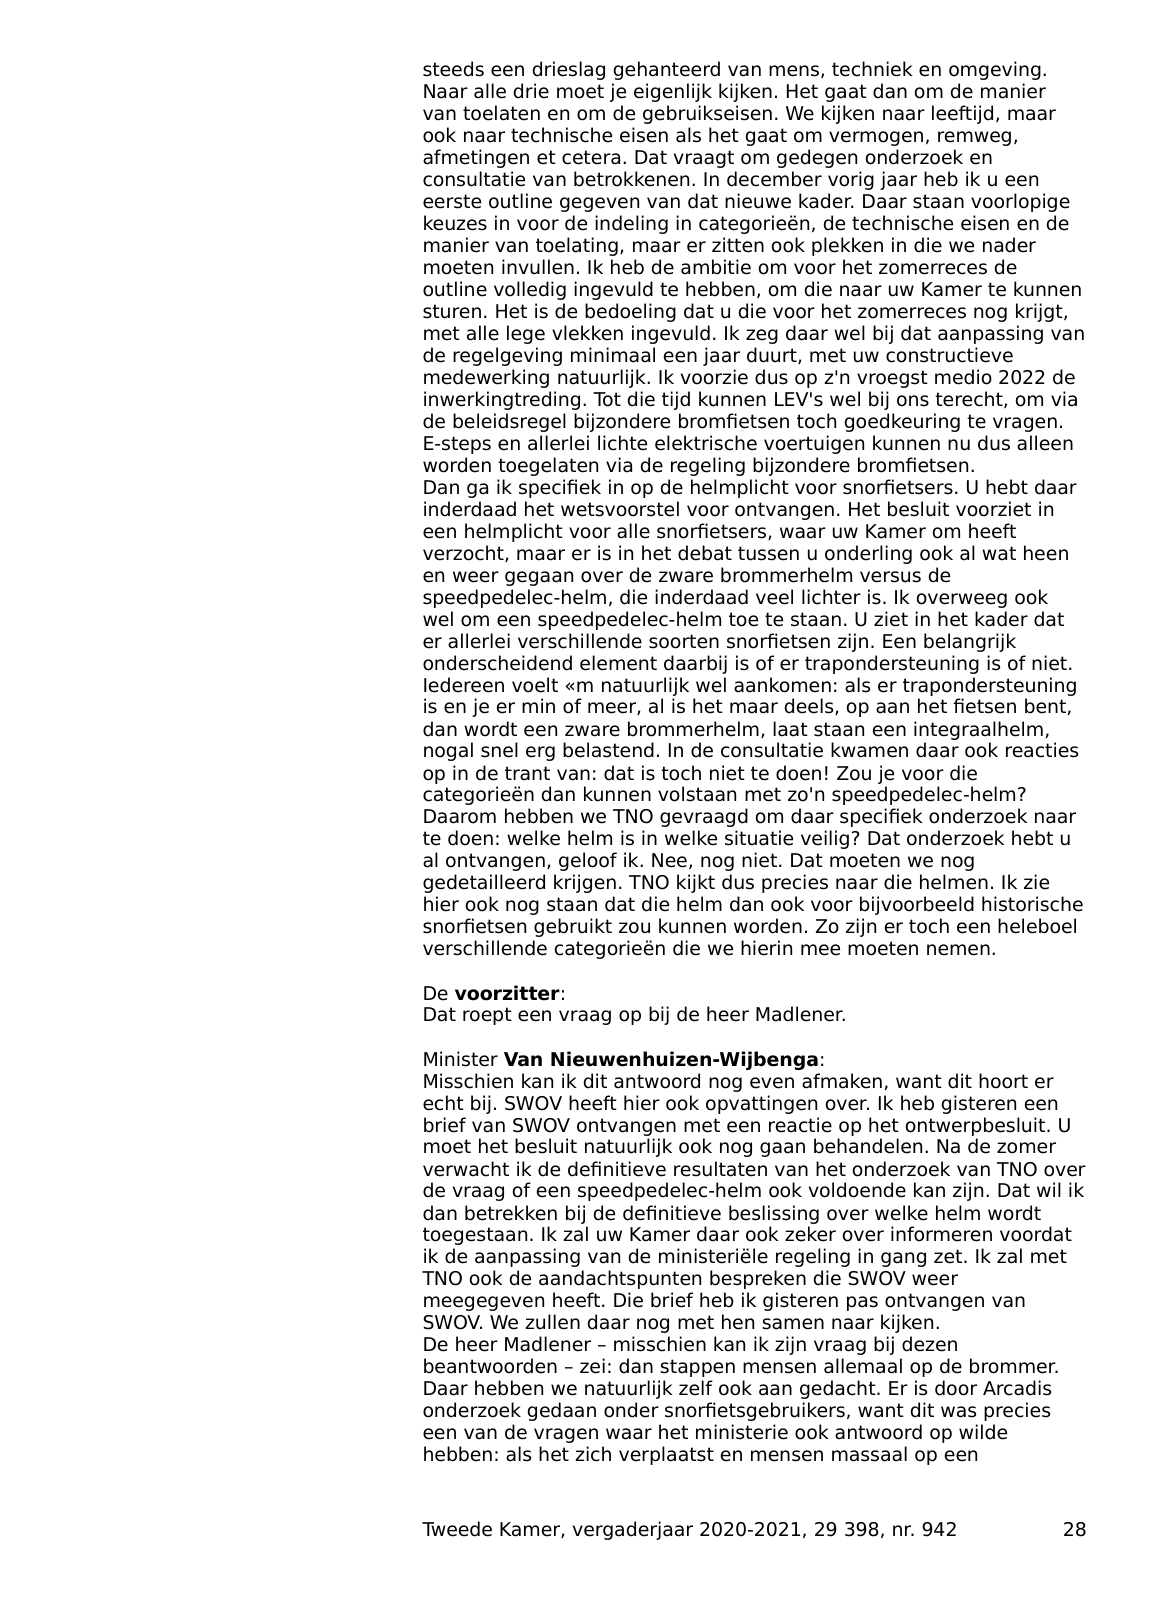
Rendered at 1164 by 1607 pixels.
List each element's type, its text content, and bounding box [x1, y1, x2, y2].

text De voorzitter: [422, 982, 1087, 1004]
text Misschien kan ik dit antwoord nog even afmaken, want dit hoort er echt bij. SWOV heeft hier ook opvattingen over. Ik heb gisteren een brief van SWOV ontvangen met een reactie op het ontwerpbesluit. U moet het besluit natuurlijk ook nog gaan behandelen. Na de zomer verwacht ik de definitieve resultaten van het onderzoek van TNO over de vraag of een speedpedelec-helm ook voldoende kan zijn. Dat wil ik dan betrekken bij de definitieve beslissing over welke helm wordt toegestaan. Ik zal uw Kamer daar ook zeker over informeren voordat ik de aanpassing van de ministeriële regeling in gang zet. Ik zal met TNO ook de aandachtspunten bespreken die SWOV weer meegegeven heeft. Die brief heb ik gisteren pas ontvangen van SWOV. We zullen daar nog met hen samen naar kijken. [422, 1071, 1087, 1334]
text Dan ga ik specifiek in op de helmplicht voor snorfietsers. U hebt daar inderdaad het wetsvoorstel voor ontvangen. Het besluit voorziet in een helmplicht voor alle snorfietsers, waar uw Kamer om heeft verzocht, maar er is in het debat tussen u onderling ook al wat heen en weer gegaan over de zware brommerhelm versus de speedpedelec-helm, die inderdaad veel lichter is. Ik overweeg ook wel om een speedpedelec-helm toe te staan. U ziet in het kader dat er allerlei verschillende soorten snorfietsen zijn. Een belangrijk onderscheidend element daarbij is of er trapondersteuning is of niet. Iedereen voelt «m natuurlijk wel aankomen: als er trapondersteuning is en je er min of meer, al is het maar deels, op aan het fietsen bent, dan wordt een zware brommerhelm, laat staan een integraalhelm, nogal snel erg belastend. In de consultatie kwamen daar ook reacties op in de trant van: dat is toch niet te doen! Zou je voor die categorieën dan kunnen volstaan met zo'n speedpedelec-helm? Daarom hebben we TNO gevraagd om daar specifiek onderzoek naar te doen: welke helm is in welke situatie veilig? Dat onderzoek hebt u al ontvangen, geloof ik. Nee, nog niet. Dat moeten we nog gedetailleerd krijgen. TNO kijkt dus precies naar die helmen. Ik zie hier ook nog staan dat die helm dan ook voor bijvoorbeeld historische snorfietsen gebruikt zou kunnen worden. Zo zijn er toch een heleboel verschillende categorieën die we hierin mee moeten nemen. [422, 477, 1087, 960]
text Dat roept een vraag op bij de heer Madlener. [422, 1004, 1087, 1026]
text De heer Madlener – misschien kan ik zijn vraag bij dezen beantwoorden – zei: dan stappen mensen allemaal op de brommer. Daar hebben we natuurlijk zelf ook aan gedacht. Er is door Arcadis onderzoek gedaan onder snorfietsgebruikers, want dit was precies een van de vragen waar het ministerie ook antwoord op wilde hebben: als het zich verplaatst en mensen massaal op een [422, 1334, 1087, 1466]
text steeds een drieslag gehanteerd van mens, techniek en omgeving. Naar alle drie moet je eigenlijk kijken. Het gaat dan om de manier van toelaten en om de gebruikseisen. We kijken naar leeftijd, maar ook naar technische eisen als het gaat om vermogen, remweg, afmetingen et cetera. Dat vraagt om gedegen onderzoek en consultatie van betrokkenen. In december vorig jaar heb ik u een eerste outline gegeven van dat nieuwe kader. Daar staan voorlopige keuzes in voor de indeling in categorieën, de technische eisen en de manier van toelating, maar er zitten ook plekken in die we nader moeten invullen. Ik heb de ambitie om voor het zomerreces de outline volledig ingevuld te hebben, om die naar uw Kamer te kunnen sturen. Het is de bedoeling dat u die voor het zomerreces nog krijgt, met alle lege vlekken ingevuld. Ik zeg daar wel bij dat aanpassing van de regelgeving minimaal een jaar duurt, met uw constructieve medewerking natuurlijk. Ik voorzie dus op z'n vroegst medio 2022 de inwerkingtreding. Tot die tijd kunnen LEV's wel bij ons terecht, om via de beleidsregel bijzondere bromfietsen toch goedkeuring te vragen. E-steps en allerlei lichte elektrische voertuigen kunnen nu dus alleen worden toegelaten via de regeling bijzondere bromfietsen. [422, 59, 1087, 477]
text Minister Van Nieuwenhuizen-Wijbenga: [422, 1048, 1087, 1071]
